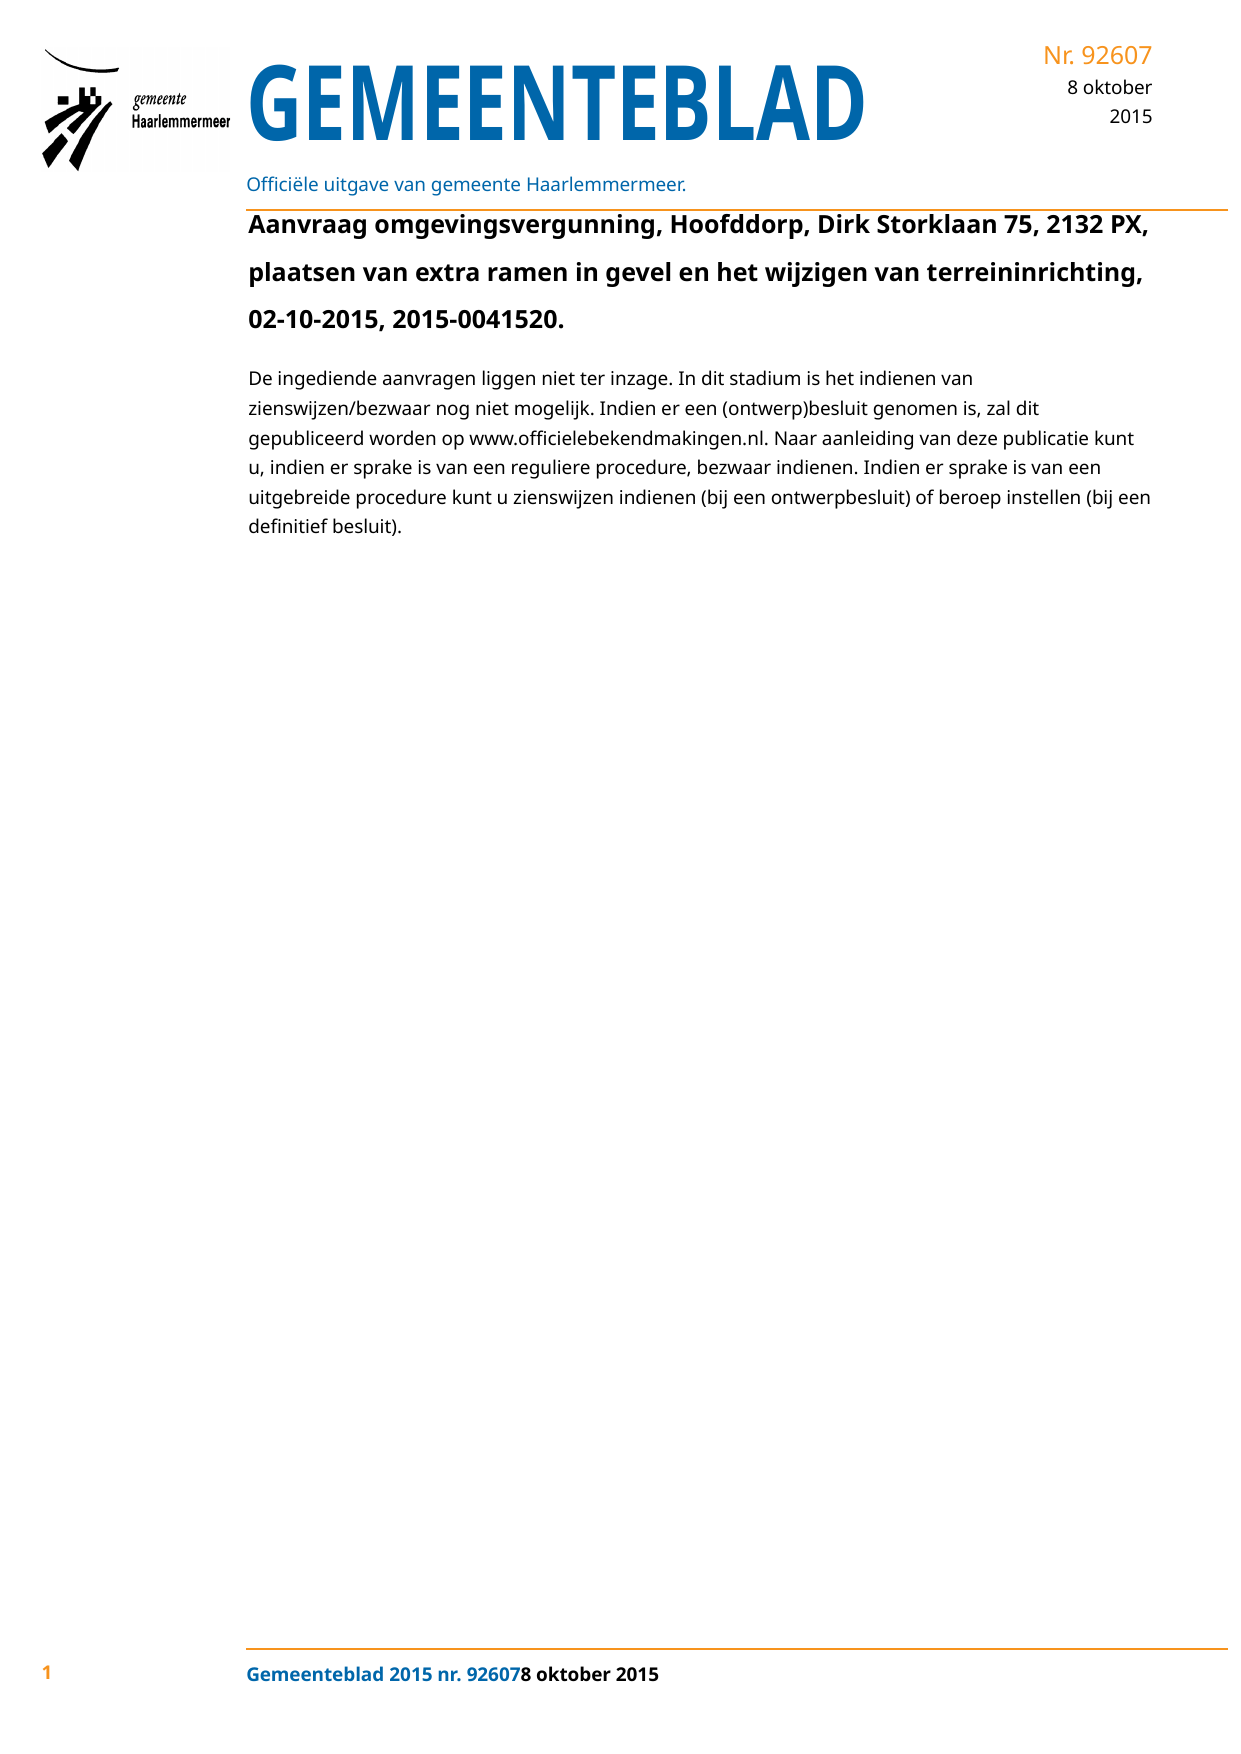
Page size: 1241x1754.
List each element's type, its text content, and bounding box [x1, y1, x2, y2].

picture [41, 47, 231, 172]
text Aanvraag omgevingsvergunning, Hoofddorp, Dirk Storklaan 75, 2132 PX, plaatsen van extra ramen in gevel en het wijzigen van terreininrichting, 02-10-2015, 2015-0041520. [248, 211, 1152, 336]
text De ingediende aanvragen liggen niet ter inzage. In dit stadium is het indienen van zienswijzen/bezwaar nog niet mogelijk. Indien er een (ontwerp)besluit genomen is, zal dit gepubliceerd worden op www.officielebekendmakingen.nl. Naar aanleiding van deze publicatie kunt u, indien er sprake is van een reguliere procedure, bezwaar indienen. Indien er sprake is van een uitgebreide procedure kunt u zienswijzen indienen (bij een ontwerpbesluit) of beroep instellen (bij een definitief besluit). [248, 366, 1152, 539]
